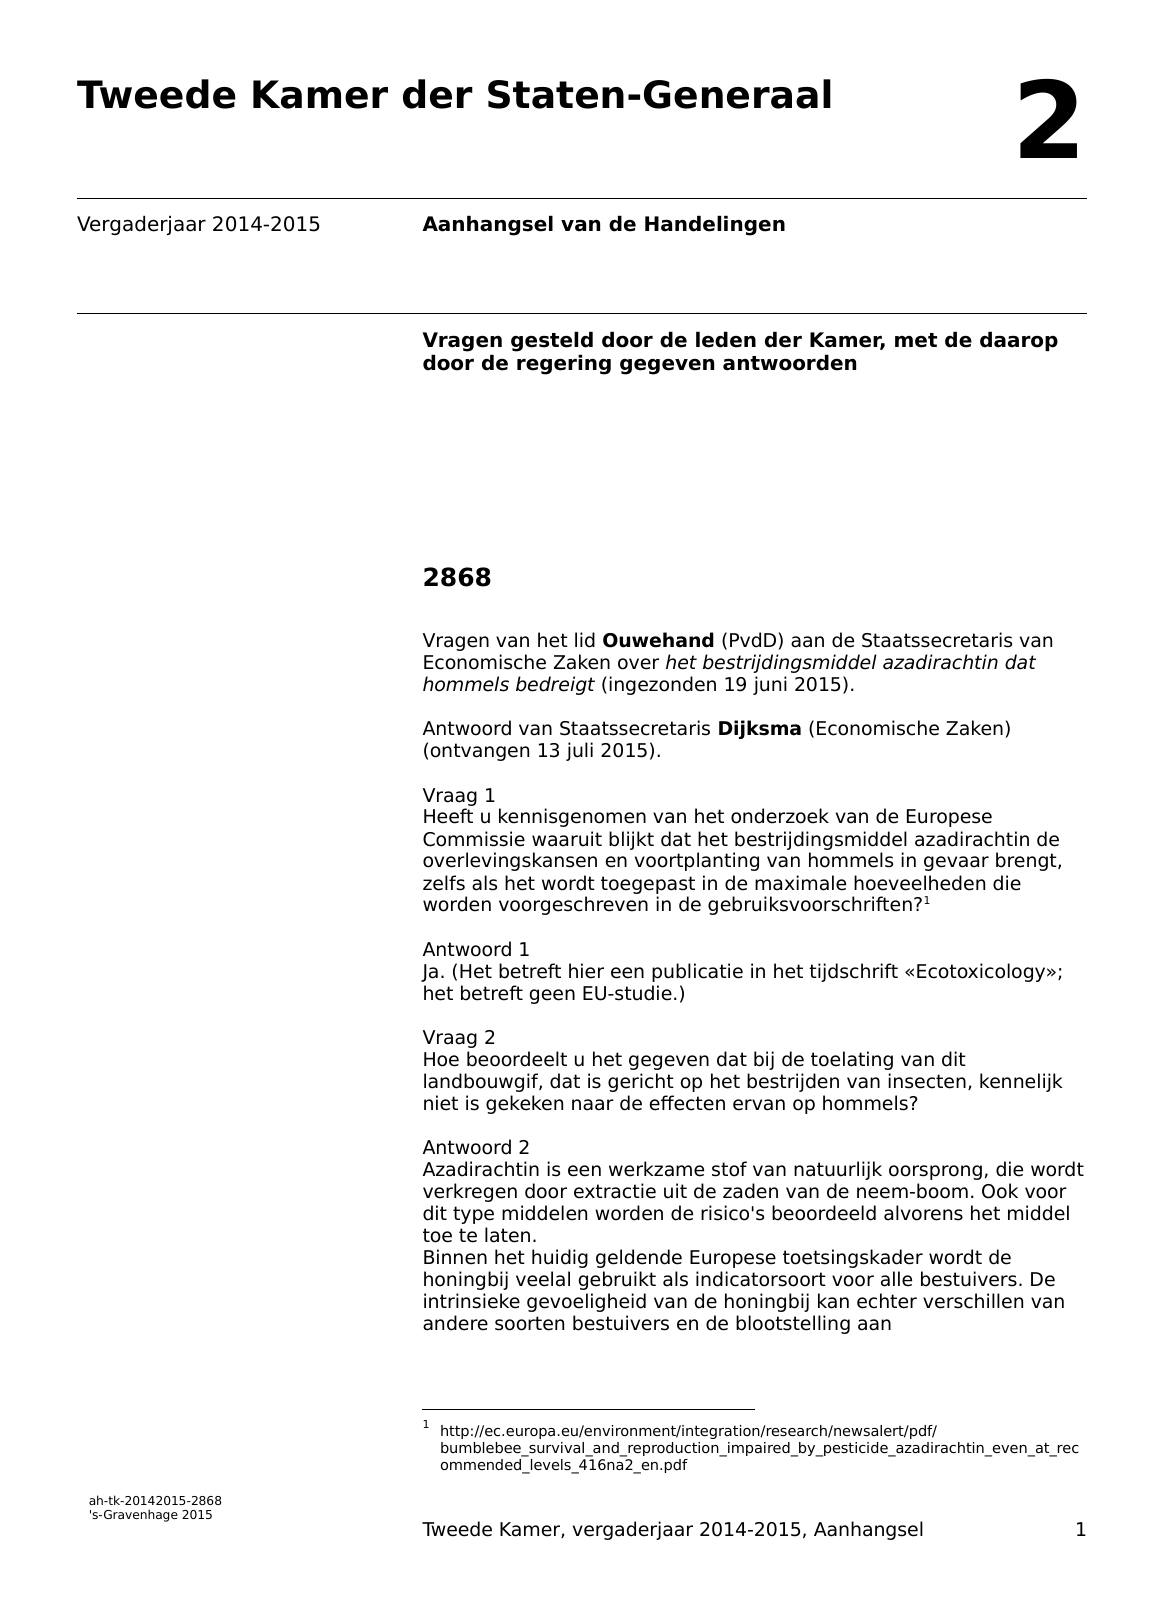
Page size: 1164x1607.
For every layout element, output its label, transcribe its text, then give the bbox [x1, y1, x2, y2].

text Ja. (Het betreft hier een publicatie in het tijdschrift «Ecotoxicology»; het betreft geen EU-studie.) [422, 961, 1087, 1004]
text Azadirachtin is een werkzame stof van natuurlijk oorsprong, die wordt verkregen door extractie uit de zaden van de neem-boom. Ook voor dit type middelen worden de risico's beoordeeld alvorens het middel toe te laten. [422, 1159, 1087, 1247]
text http://ec.europa.eu/environment/integration/research/newsalert/pdf/bumblebee_survival_and_reproduction_impaired_by_pesticide_azadirachtin_even_at_recommended_levels_416na2_en.pdf [422, 1418, 1087, 1474]
text Hoe beoordeelt u het gegeven dat bij de toelating van dit landbouwgif, dat is gericht op het bestrijden van insecten, kennelijk niet is gekeken naar de effecten ervan op hommels? [422, 1049, 1087, 1114]
table_cell Vergaderjaar 2014-2015 [77, 199, 422, 313]
table_header Tweede Kamer der Staten-Generaal [77, 59, 886, 198]
text Binnen het huidig geldende Europese toetsingskader wordt de honingbij veelal gebruikt als indicatorsoort voor alle bestuivers. De intrinsieke gevoeligheid van de honingbij kan echter verschillen van andere soorten bestuivers en de blootstelling aan [422, 1247, 1087, 1334]
text Vraag 1 [422, 784, 1087, 806]
text Antwoord 2 [422, 1137, 1087, 1159]
table_header 2 [886, 59, 1087, 198]
text Antwoord 1 [422, 938, 1087, 961]
text Vragen van het lid Ouwehand (PvdD) aan de Staatssecretaris van Economische Zaken over het bestrijdingsmiddel azadirachtin dat hommels bedreigt (ingezonden 19 juni 2015). [422, 630, 1087, 696]
text Vraag 2 [422, 1027, 1087, 1049]
text Heeft u kennisgenomen van het onderzoek van de Europese Commissie waaruit blijkt dat het bestrijdingsmiddel azadirachtin de overlevingskansen en voortplanting van hommels in gevaar brengt, zelfs als het wordt toegepast in de maximale hoeveelheden die worden voorgeschreven in de gebruiksvoorschriften? [422, 806, 1087, 916]
table_cell [77, 314, 422, 375]
text 's-Gravenhage 2015 [88, 1508, 323, 1522]
text ah-tk-20142015-2868 [88, 1494, 323, 1508]
table_cell Vragen gesteld door de leden der Kamer, met de daarop door de regering gegeven antwoorden [422, 314, 1087, 375]
text Antwoord van Staatssecretaris Dijksma (Economische Zaken) (ontvangen 13 juli 2015). [422, 718, 1087, 762]
text 2868 [422, 563, 1087, 592]
table_cell Aanhangsel van de Handelingen [422, 199, 1087, 313]
